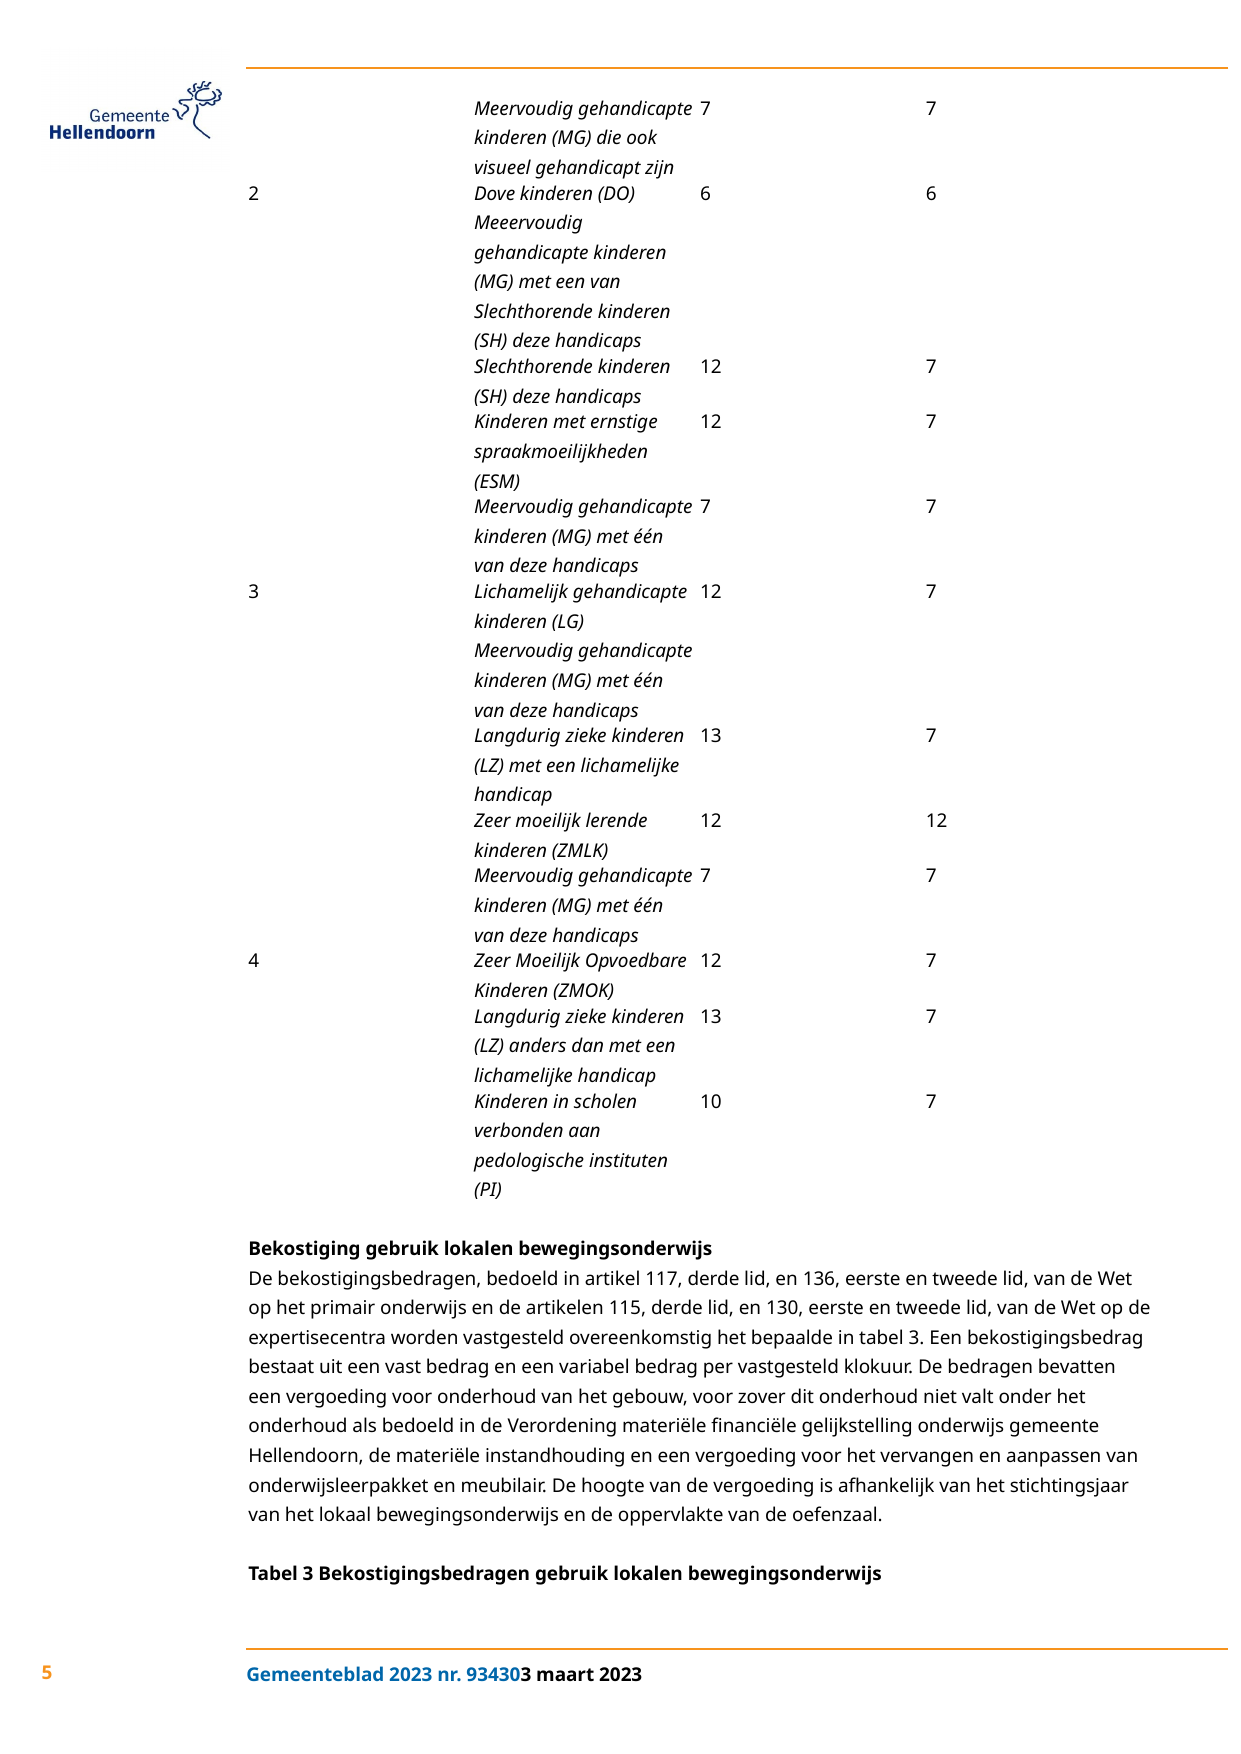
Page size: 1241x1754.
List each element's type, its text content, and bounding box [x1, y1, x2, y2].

table_cell 13 [700, 1003, 926, 1088]
text Tabel 3 Bekostigingsbedragen gebruik lokalen bewegingsonderwijs [248, 1561, 1152, 1586]
table_cell [248, 353, 474, 409]
table_cell 10 [700, 1088, 926, 1202]
table_cell Lichamelijk gehandicapte kinderen (LG) Meervoudig gehandicapte kinderen (MG) met één van deze handicaps [474, 579, 700, 722]
table_cell [248, 409, 474, 493]
table_cell 7 [926, 409, 1152, 493]
table_cell 3 [248, 579, 474, 948]
text Bekostiging gebruik lokalen bewegingsonderwijs [248, 1235, 1152, 1261]
table_cell 7 [926, 863, 1152, 948]
table_cell Meervoudig gehandicapte kinderen (MG) met één van deze handicaps [474, 863, 700, 948]
table_cell 6 [926, 180, 1152, 353]
table_cell 7 [926, 95, 1152, 180]
table_cell 4 [248, 948, 474, 1202]
table_cell Kinderen met ernstige spraakmoeilijkheden (ESM) [474, 409, 700, 493]
table_cell 12 [700, 353, 926, 409]
table_cell 7 [700, 494, 926, 578]
table_cell 6 [700, 180, 926, 353]
text De bekostigingsbedragen, bedoeld in artikel 117, derde lid, en 136, eerste en tweede lid, van de Wet op het primair onderwijs en de artikelen 115, derde lid, en 130, eerste en tweede lid, van de Wet op de expertisecentra worden vastgesteld overeenkomstig het bepaalde in tabel 3. Een bekostigingsbedrag bestaat uit een vast bedrag en een variabel bedrag per vastgesteld klokuur. De bedragen bevatten een vergoeding voor onderhoud van het gebouw, voor zover dit onderhoud niet valt onder het onderhoud als bedoeld in de Verordening materiële financiële gelijkstelling onderwijs gemeente Hellendoorn, de materiële instandhouding en een vergoeding voor het vervangen en aanpassen van onderwijsleerpakket en meubilair. De hoogte van de vergoeding is afhankelijk van het stichtingsjaar van het lokaal bewegingsonderwijs en de oppervlakte van de oefenzaal. [248, 1265, 1152, 1527]
table_cell [248, 95, 474, 180]
table_cell Langdurig zieke kinderen (LZ) met een lichamelijke handicap [474, 723, 700, 807]
table_cell 12 [700, 808, 926, 863]
table_cell 7 [700, 95, 926, 180]
picture [41, 47, 231, 172]
table_cell [248, 494, 474, 578]
table_cell 12 [700, 579, 926, 722]
table_cell 12 [926, 808, 1152, 863]
table_cell 7 [926, 1088, 1152, 1202]
table_cell Meervoudig gehandicapte kinderen (MG) die ook visueel gehandicapt zijn [474, 95, 700, 180]
table_cell Zeer Moeilijk Opvoedbare Kinderen (ZMOK) [474, 948, 700, 1003]
table_cell Langdurig zieke kinderen (LZ) anders dan met een lichamelijke handicap [474, 1003, 700, 1088]
table_cell 2 [248, 180, 474, 353]
table_cell 7 [926, 723, 1152, 807]
table_cell 12 [700, 948, 926, 1003]
table_cell Slechthorende kinderen (SH) deze handicaps [474, 353, 700, 409]
table_cell Dove kinderen (DO) Meeervoudig gehandicapte kinderen (MG) met een van Slechthorende kinderen (SH) deze handicaps [474, 180, 700, 353]
table_cell 7 [926, 579, 1152, 722]
table_cell 7 [926, 948, 1152, 1003]
table_cell 7 [926, 353, 1152, 409]
table_cell Zeer moeilijk lerende kinderen (ZMLK) [474, 808, 700, 863]
table_cell Kinderen in scholen verbonden aan pedologische instituten (PI) [474, 1088, 700, 1202]
table_cell 7 [926, 494, 1152, 578]
table_cell Meervoudig gehandicapte kinderen (MG) met één van deze handicaps [474, 494, 700, 578]
table_cell 13 [700, 723, 926, 807]
table_cell 12 [700, 409, 926, 493]
table_cell 7 [700, 863, 926, 948]
table_cell 7 [926, 1003, 1152, 1088]
